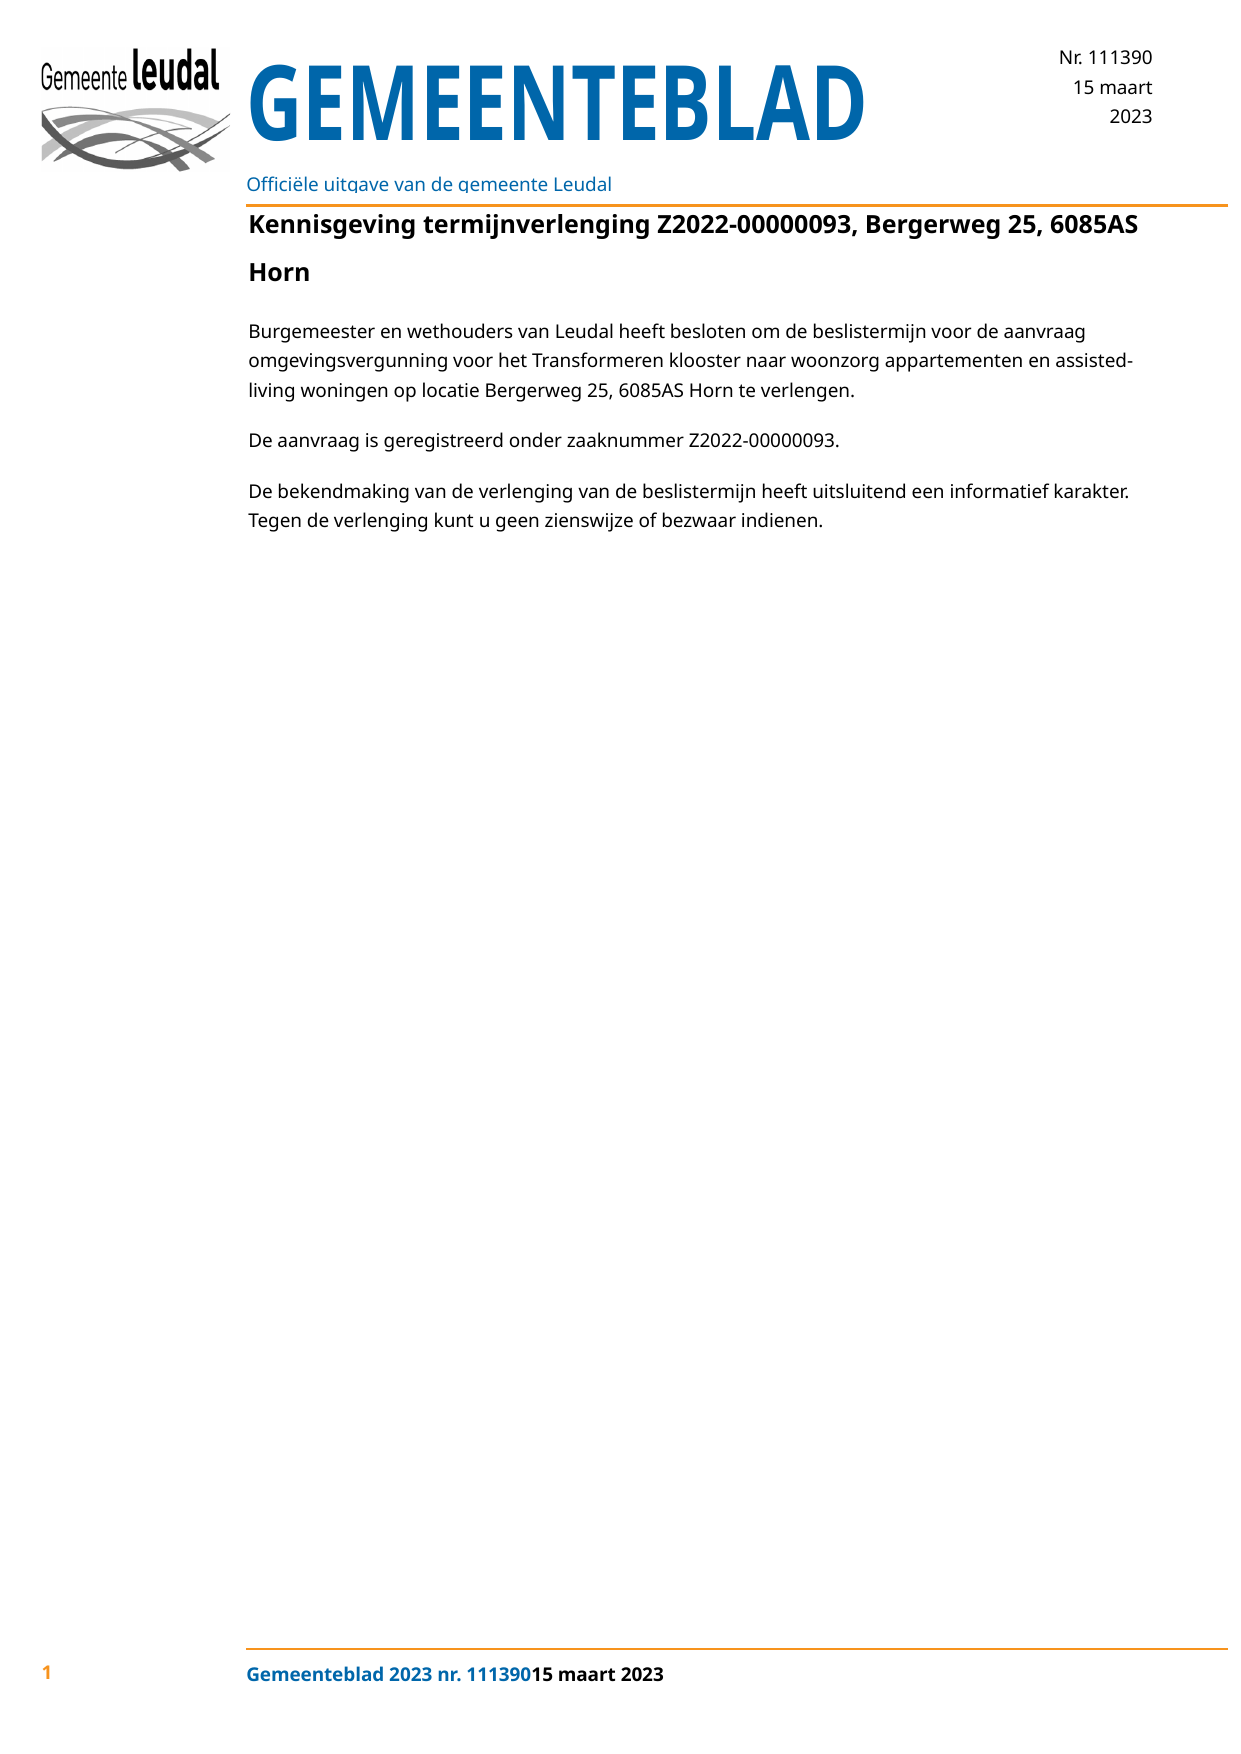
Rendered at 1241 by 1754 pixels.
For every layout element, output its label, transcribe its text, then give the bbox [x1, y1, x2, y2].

text Kennisgeving termijnverlenging Z2022-00000093, Bergerweg 25, 6085AS Horn [248, 207, 1152, 288]
picture [41, 47, 231, 172]
text Burgemeester en wethouders van Leudal heeft besloten om de beslistermijn voor de aanvraag omgevingsvergunning voor het Transformeren klooster naar woonzorg appartementen en assisted-living woningen op locatie Bergerweg 25, 6085AS Horn te verlengen. [248, 318, 1152, 403]
text De bekendmaking van de verlenging van de beslistermijn heeft uitsluitend een informatief karakter. Tegen de verlenging kunt u geen zienswijze of bezwaar indienen. [248, 478, 1152, 533]
text De aanvraag is geregistreerd onder zaaknummer Z2022-00000093. [248, 427, 1152, 453]
